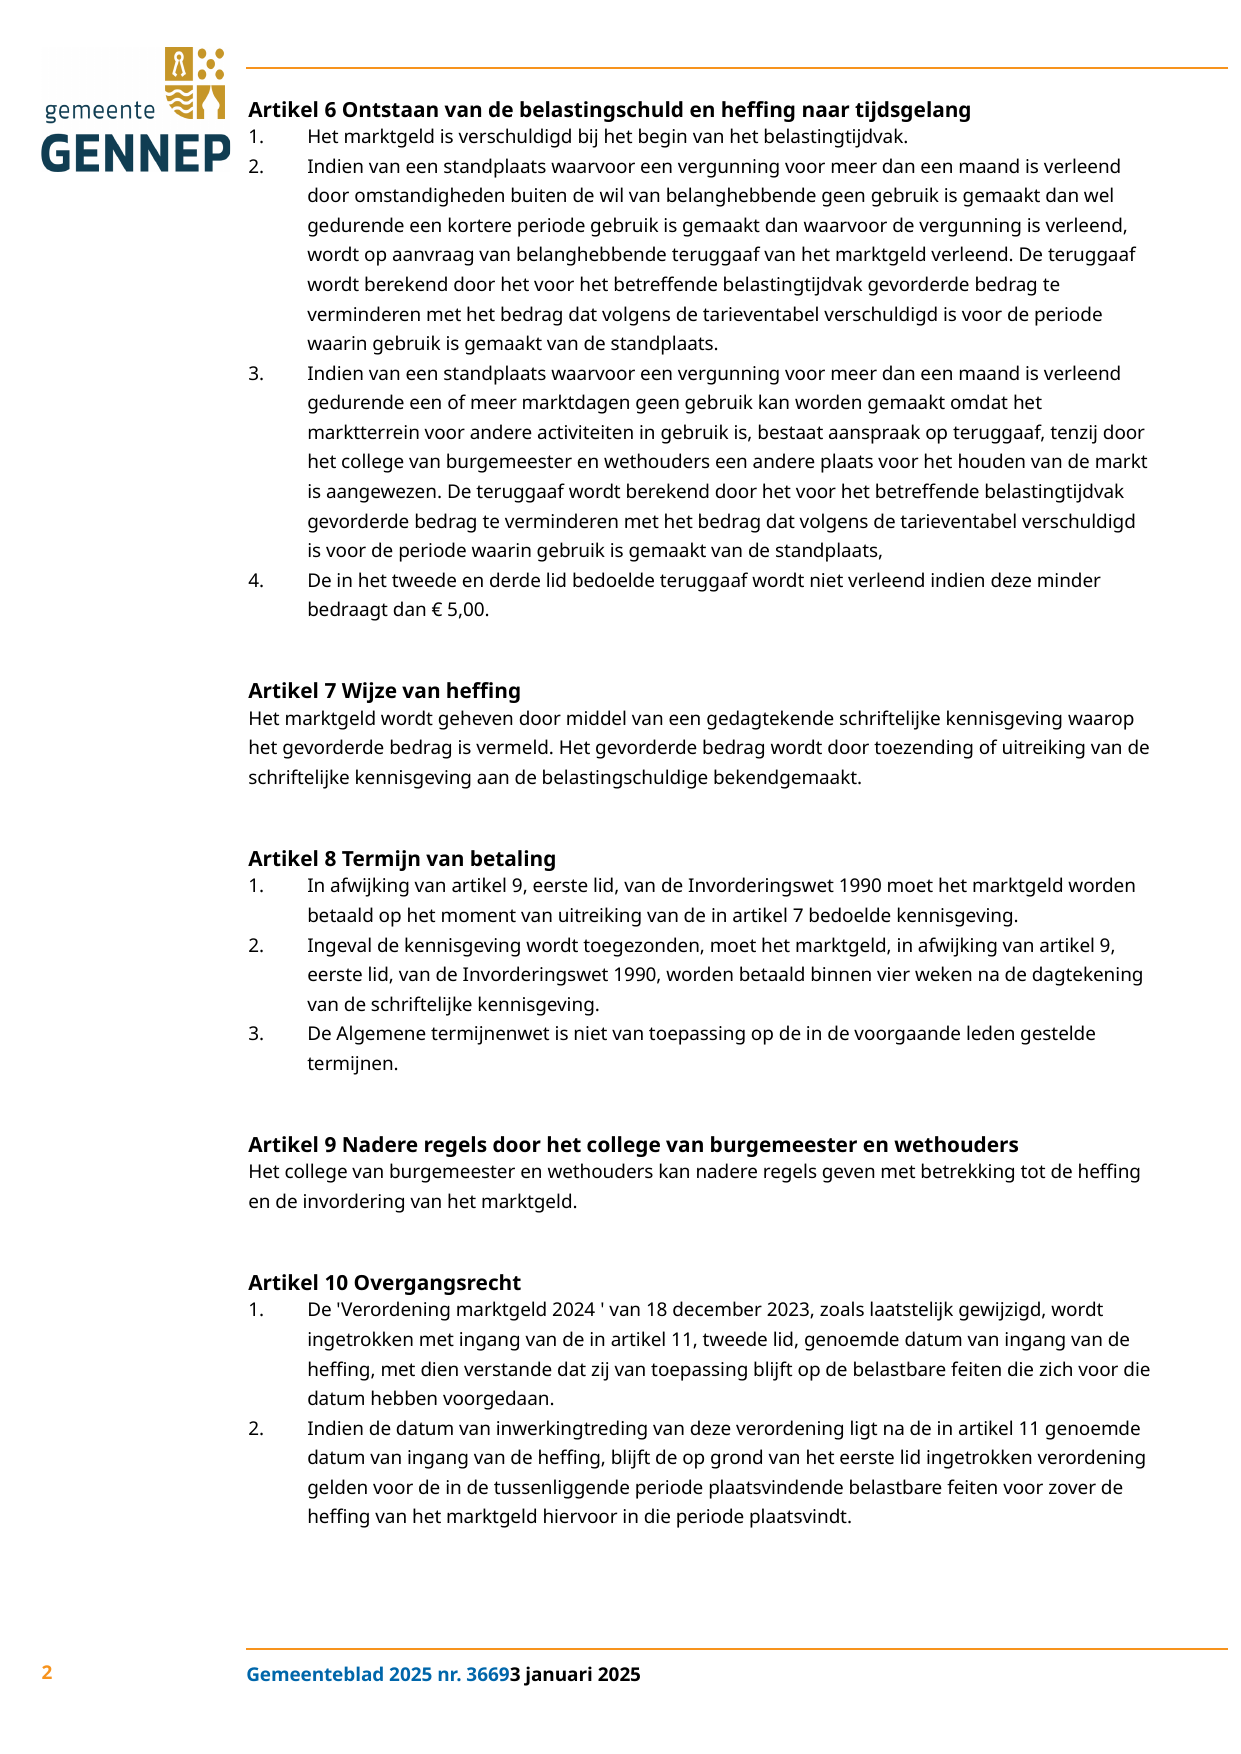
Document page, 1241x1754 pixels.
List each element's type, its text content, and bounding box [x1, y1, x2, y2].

list Het marktgeld is verschuldigd bij het begin van het belastingtijdvak. [248, 123, 1152, 149]
list Ingeval de kennisgeving wordt toegezonden, moet het marktgeld, in afwijking van artikel 9, eerste lid, van de Invorderingswet 1990, worden betaald binnen vier weken na de dagtekening van de schriftelijke kennisgeving. [248, 932, 1152, 1017]
text Artikel 6 Ontstaan van de belastingschuld en heffing naar tijdsgelang [248, 95, 1152, 123]
list De in het tweede en derde lid bedoelde teruggaaf wordt niet verleend indien deze minder bedraagt dan € 5,00. [248, 567, 1152, 622]
text Het college van burgemeester en wethouders kan nadere regels geven met betrekking tot de heffing en de invordering van het marktgeld. [248, 1158, 1152, 1214]
list Indien van een standplaats waarvoor een vergunning voor meer dan een maand is verleend gedurende een of meer marktdagen geen gebruik kan worden gemaakt omdat het marktterrein voor andere activiteiten in gebruik is, bestaat aanspraak op teruggaaf, tenzij door het college van burgemeester en wethouders een andere plaats voor het houden van de markt is aangewezen. De teruggaaf wordt berekend door het voor het betreffende belastingtijdvak gevorderde bedrag te verminderen met het bedrag dat volgens de tarieventabel verschuldigd is voor de periode waarin gebruik is gemaakt van de standplaats, [248, 360, 1152, 563]
list In afwijking van artikel 9, eerste lid, van de Invorderingswet 1990 moet het marktgeld worden betaald op het moment van uitreiking van de in artikel 7 bedoelde kennisgeving. [248, 873, 1152, 928]
list Indien de datum van inwerkingtreding van deze verordening ligt na de in artikel 11 genoemde datum van ingang van de heffing, blijft de op grond van het eerste lid ingetrokken verordening gelden voor de in de tussenliggende periode plaatsvindende belastbare feiten voor zover de heffing van het marktgeld hiervoor in die periode plaatsvindt. [248, 1415, 1152, 1529]
list De 'Verordening marktgeld 2024 ' van 18 december 2023, zoals laatstelijk gewijzigd, wordt ingetrokken met ingang van de in artikel 11, tweede lid, genoemde datum van ingang van de heffing, met dien verstande dat zij van toepassing blijft op de belastbare feiten die zich voor die datum hebben voorgedaan. [248, 1297, 1152, 1411]
text Artikel 8 Termijn van betaling [248, 844, 1152, 873]
text Artikel 9 Nadere regels door het college van burgemeester en wethouders [248, 1130, 1152, 1158]
text Het marktgeld wordt geheven door middel van een gedagtekende schriftelijke kennisgeving waarop het gevorderde bedrag is vermeld. Het gevorderde bedrag wordt door toezending of uitreiking van de schriftelijke kennisgeving aan de belastingschuldige bekendgemaakt. [248, 705, 1152, 790]
text Artikel 7 Wijze van heffing [248, 677, 1152, 705]
list Indien van een standplaats waarvoor een vergunning voor meer dan een maand is verleend door omstandigheden buiten de wil van belanghebbende geen gebruik is gemaakt dan wel gedurende een kortere periode gebruik is gemaakt dan waarvoor de vergunning is verleend, wordt op aanvraag van belanghebbende teruggaaf van het marktgeld verleend. De teruggaaf wordt berekend door het voor het betreffende belastingtijdvak gevorderde bedrag te verminderen met het bedrag dat volgens de tarieventabel verschuldigd is voor de periode waarin gebruik is gemaakt van de standplaats. [248, 153, 1152, 356]
text Artikel 10 Overgangsrecht [248, 1268, 1152, 1297]
list De Algemene termijnenwet is niet van toepassing op de in de voorgaande leden gestelde termijnen. [248, 1021, 1152, 1076]
picture [41, 47, 231, 172]
